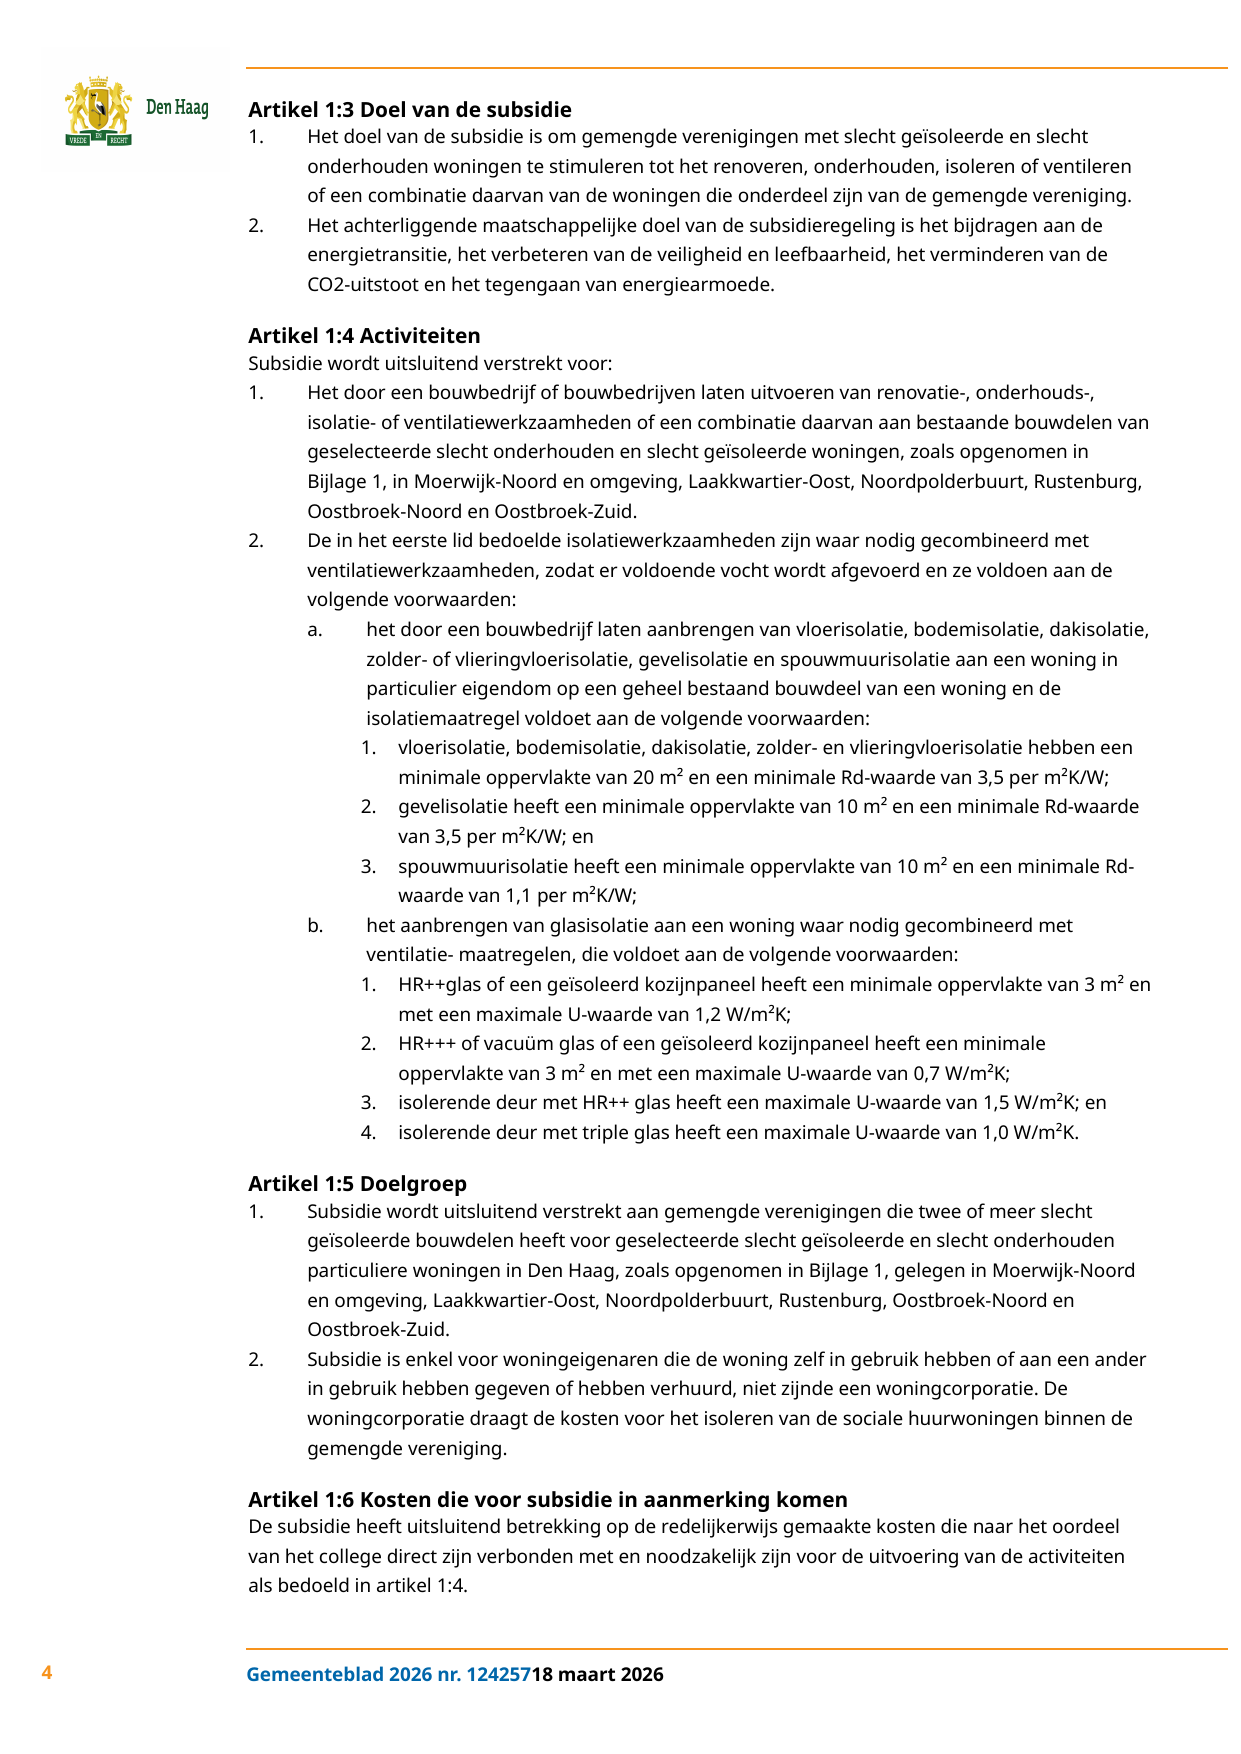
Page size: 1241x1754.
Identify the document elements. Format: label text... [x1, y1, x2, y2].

list isolerende deur met HR++ glas heeft een maximale U-waarde van 1,5 W/m²K; en [361, 1089, 1152, 1115]
list HR+++ of vacuüm glas of een geïsoleerd kozijnpaneel heeft een minimale oppervlakte van 3 m² en met een maximale U-waarde van 0,7 W/m²K; [361, 1030, 1152, 1086]
list Subsidie is enkel voor woningeigenaren die de woning zelf in gebruik hebben of aan een ander in gebruik hebben gegeven of hebben verhuurd, niet zijnde een woningcorporatie. De woningcorporatie draagt de kosten voor het isoleren van de sociale huurwoningen binnen de gemengde vereniging. [248, 1346, 1152, 1460]
list het door een bouwbedrijf laten aanbrengen van vloerisolatie, bodemisolatie, dakisolatie, zolder- of vlieringvloerisolatie, gevelisolatie en spouwmuurisolatie aan een woning in particulier eigendom op een geheel bestaand bouwdeel van een woning en de isolatiemaatregel voldoet aan de volgende voorwaarden: [307, 616, 1152, 731]
list Het doel van de subsidie is om gemengde verenigingen met slecht geïsoleerde en slecht onderhouden woningen te stimuleren tot het renoveren, onderhouden, isoleren of ventileren of een combinatie daarvan van de woningen die onderdeel zijn van de gemengde vereniging. [248, 123, 1152, 208]
text Artikel 1:6 Kosten die voor subsidie in aanmerking komen [248, 1485, 1152, 1513]
list De in het eerste lid bedoelde isolatiewerkzaamheden zijn waar nodig gecombineerd met ventilatiewerkzaamheden, zodat er voldoende vocht wordt afgevoerd en ze voldoen aan de volgende voorwaarden: [248, 527, 1152, 612]
list het aanbrengen van glasisolatie aan een woning waar nodig gecombineerd met ventilatie- maatregelen, die voldoet aan de volgende voorwaarden: [307, 912, 1152, 967]
text Artikel 1:3 Doel van de subsidie [248, 95, 1152, 123]
list isolerende deur met triple glas heeft een maximale U-waarde van 1,0 W/m²K. [361, 1119, 1152, 1145]
list Het door een bouwbedrijf of bouwbedrijven laten uitvoeren van renovatie-, onderhouds-, isolatie- of ventilatiewerkzaamheden of een combinatie daarvan aan bestaande bouwdelen van geselecteerde slecht onderhouden en slecht geïsoleerde woningen, zoals opgenomen in Bijlage 1, in Moerwijk-Noord en omgeving, Laakkwartier-Oost, Noordpolderbuurt, Rustenburg, Oostbroek-Noord en Oostbroek-Zuid. [248, 379, 1152, 524]
text Artikel 1:4 Activiteiten [248, 322, 1152, 350]
text De subsidie heeft uitsluitend betrekking op de redelijkerwijs gemaakte kosten die naar het oordeel van het college direct zijn verbonden met en noodzakelijk zijn voor de uitvoering van de activiteiten als bedoeld in artikel 1:4. [248, 1513, 1152, 1598]
list HR++glas of een geïsoleerd kozijnpaneel heeft een minimale oppervlakte van 3 m² en met een maximale U-waarde van 1,2 W/m²K; [361, 971, 1152, 1027]
text Artikel 1:5 Doelgroep [248, 1169, 1152, 1198]
list vloerisolatie, bodemisolatie, dakisolatie, zolder- en vlieringvloerisolatie hebben een minimale oppervlakte van 20 m² en een minimale Rd-waarde van 3,5 per m²K/W; [361, 734, 1152, 790]
list Het achterliggende maatschappelijke doel van de subsidieregeling is het bijdragen aan de energietransitie, het verbeteren van de veiligheid en leefbaarheid, het verminderen van de CO2-uitstoot en het tegengaan van energiearmoede. [248, 212, 1152, 297]
list gevelisolatie heeft een minimale oppervlakte van 10 m² en een minimale Rd-waarde van 3,5 per m²K/W; en [361, 794, 1152, 849]
list spouwmuurisolatie heeft een minimale oppervlakte van 10 m² en een minimale Rd- waarde van 1,1 per m²K/W; [361, 853, 1152, 908]
list Subsidie wordt uitsluitend verstrekt aan gemengde verenigingen die twee of meer slecht geïsoleerde bouwdelen heeft voor geselecteerde slecht geïsoleerde en slecht onderhouden particuliere woningen in Den Haag, zoals opgenomen in Bijlage 1, gelegen in Moerwijk-Noord en omgeving, Laakkwartier-Oost, Noordpolderbuurt, Rustenburg, Oostbroek-Noord en Oostbroek-Zuid. [248, 1198, 1152, 1342]
picture [41, 47, 231, 172]
text Subsidie wordt uitsluitend verstrekt voor: [248, 350, 1152, 376]
